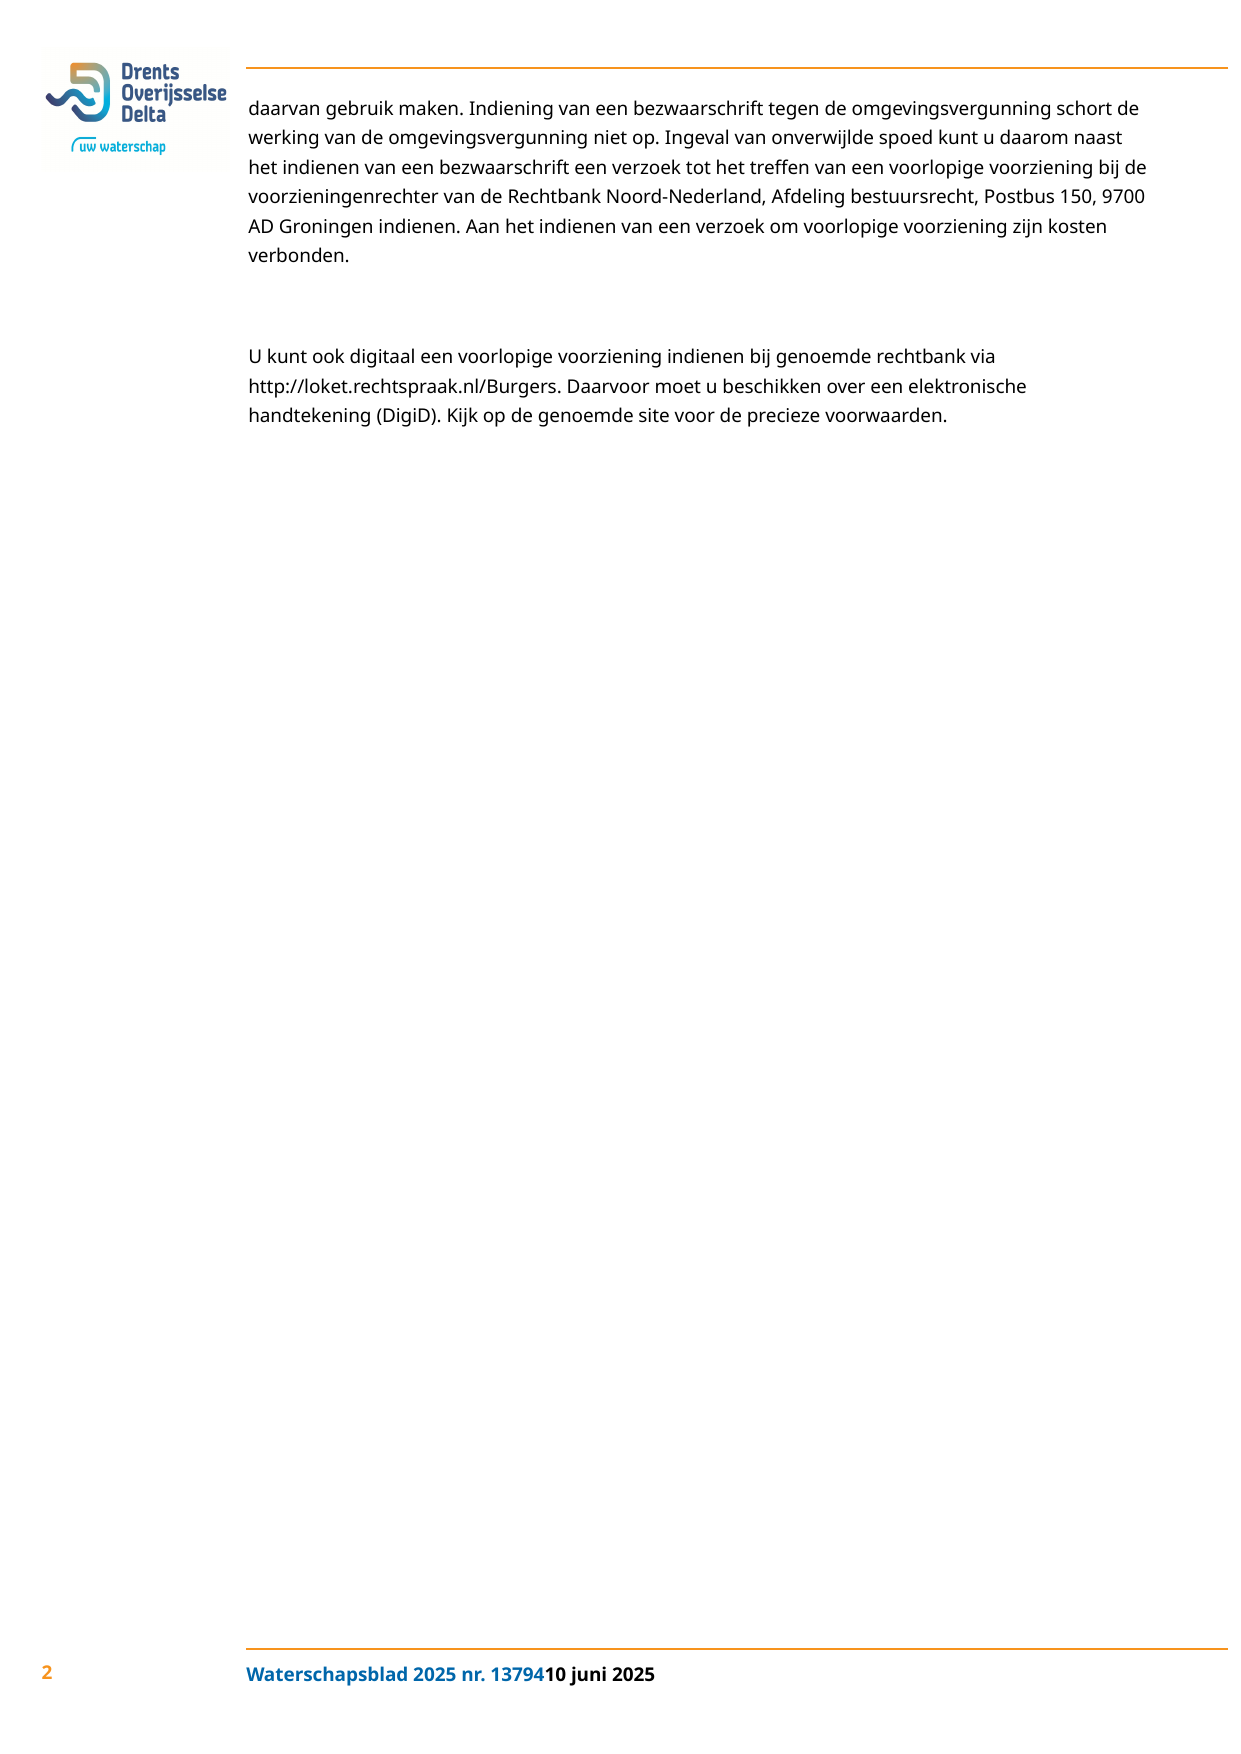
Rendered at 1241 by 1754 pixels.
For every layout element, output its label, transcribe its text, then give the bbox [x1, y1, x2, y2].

picture [41, 47, 231, 172]
text daarvan gebruik maken. Indiening van een bezwaarschrift tegen de omgevingsvergunning schort de werking van de omgevingsvergunning niet op. Ingeval van onverwijlde spoed kunt u daarom naast het indienen van een bezwaarschrift een verzoek tot het treffen van een voorlopige voorziening bij de voorzieningenrechter van de Rechtbank Noord-Nederland, Afdeling bestuursrecht, Postbus 150, 9700 AD Groningen indienen. Aan het indienen van een verzoek om voorlopige voorziening zijn kosten verbonden. [248, 95, 1152, 268]
text U kunt ook digitaal een voorlopige voorziening indienen bij genoemde rechtbank via http://loket.rechtspraak.nl/Burgers. Daarvoor moet u beschikken over een elektronische handtekening (DigiD). Kijk op de genoemde site voor de precieze voorwaarden. [248, 343, 1152, 428]
